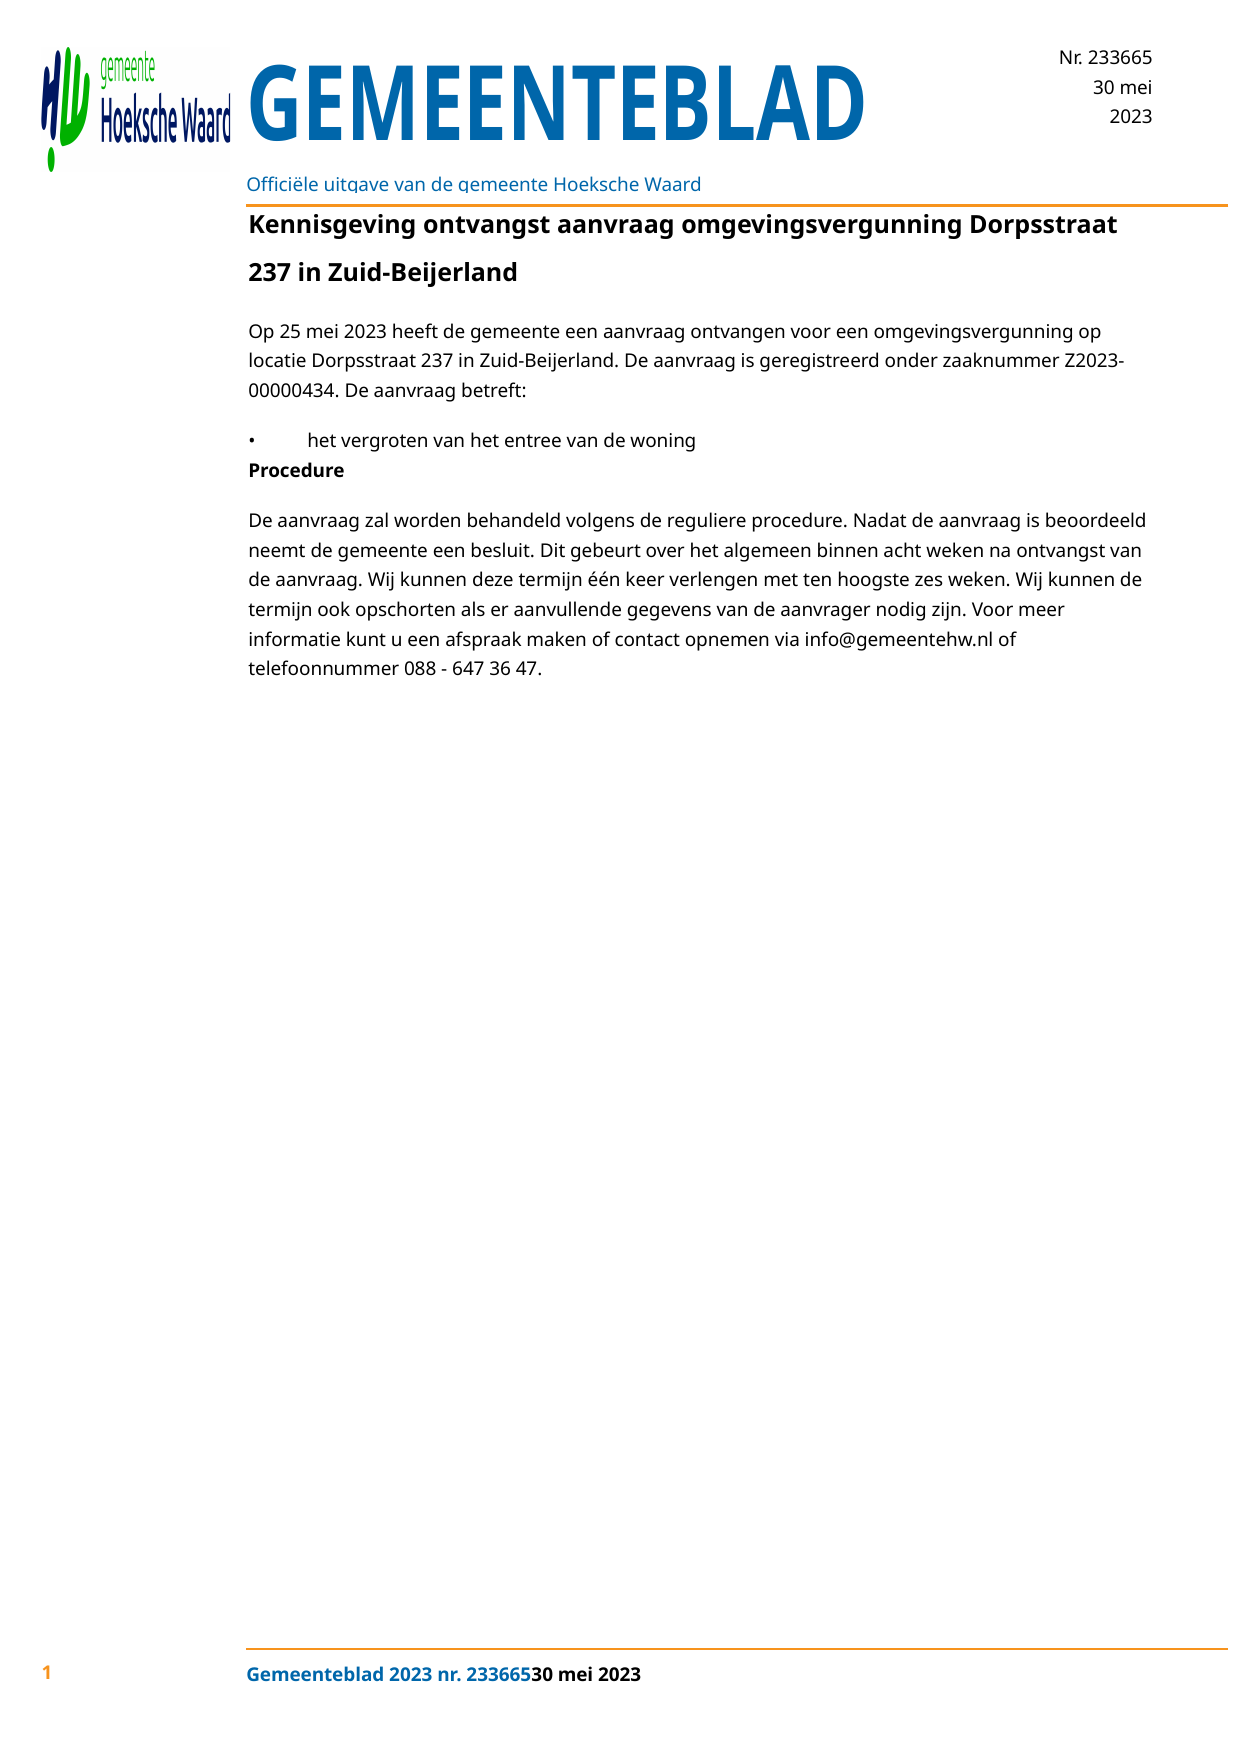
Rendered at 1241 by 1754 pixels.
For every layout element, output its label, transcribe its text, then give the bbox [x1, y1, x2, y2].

text De aanvraag zal worden behandeld volgens de reguliere procedure. Nadat de aanvraag is beoordeeld neemt de gemeente een besluit. Dit gebeurt over het algemeen binnen acht weken na ontvangst van de aanvraag. Wij kunnen deze termijn één keer verlengen met ten hoogste zes weken. Wij kunnen de termijn ook opschorten als er aanvullende gegevens van de aanvrager nodig zijn. Voor meer informatie kunt u een afspraak maken of contact opnemen via info@gemeentehw.nl of telefoonnummer 088 - 647 36 47. [248, 507, 1152, 681]
text Kennisgeving ontvangst aanvraag omgevingsvergunning Dorpsstraat 237 in Zuid-Beijerland [248, 207, 1152, 288]
text Op 25 mei 2023 heeft de gemeente een aanvraag ontvangen voor een omgevingsvergunning op locatie Dorpsstraat 237 in Zuid-Beijerland. De aanvraag is geregistreerd onder zaaknummer Z2023-00000434. De aanvraag betreft: [248, 318, 1152, 403]
text Procedure [248, 457, 1152, 483]
picture [41, 47, 231, 172]
list het vergroten van het entree van de woning [248, 427, 1152, 453]
